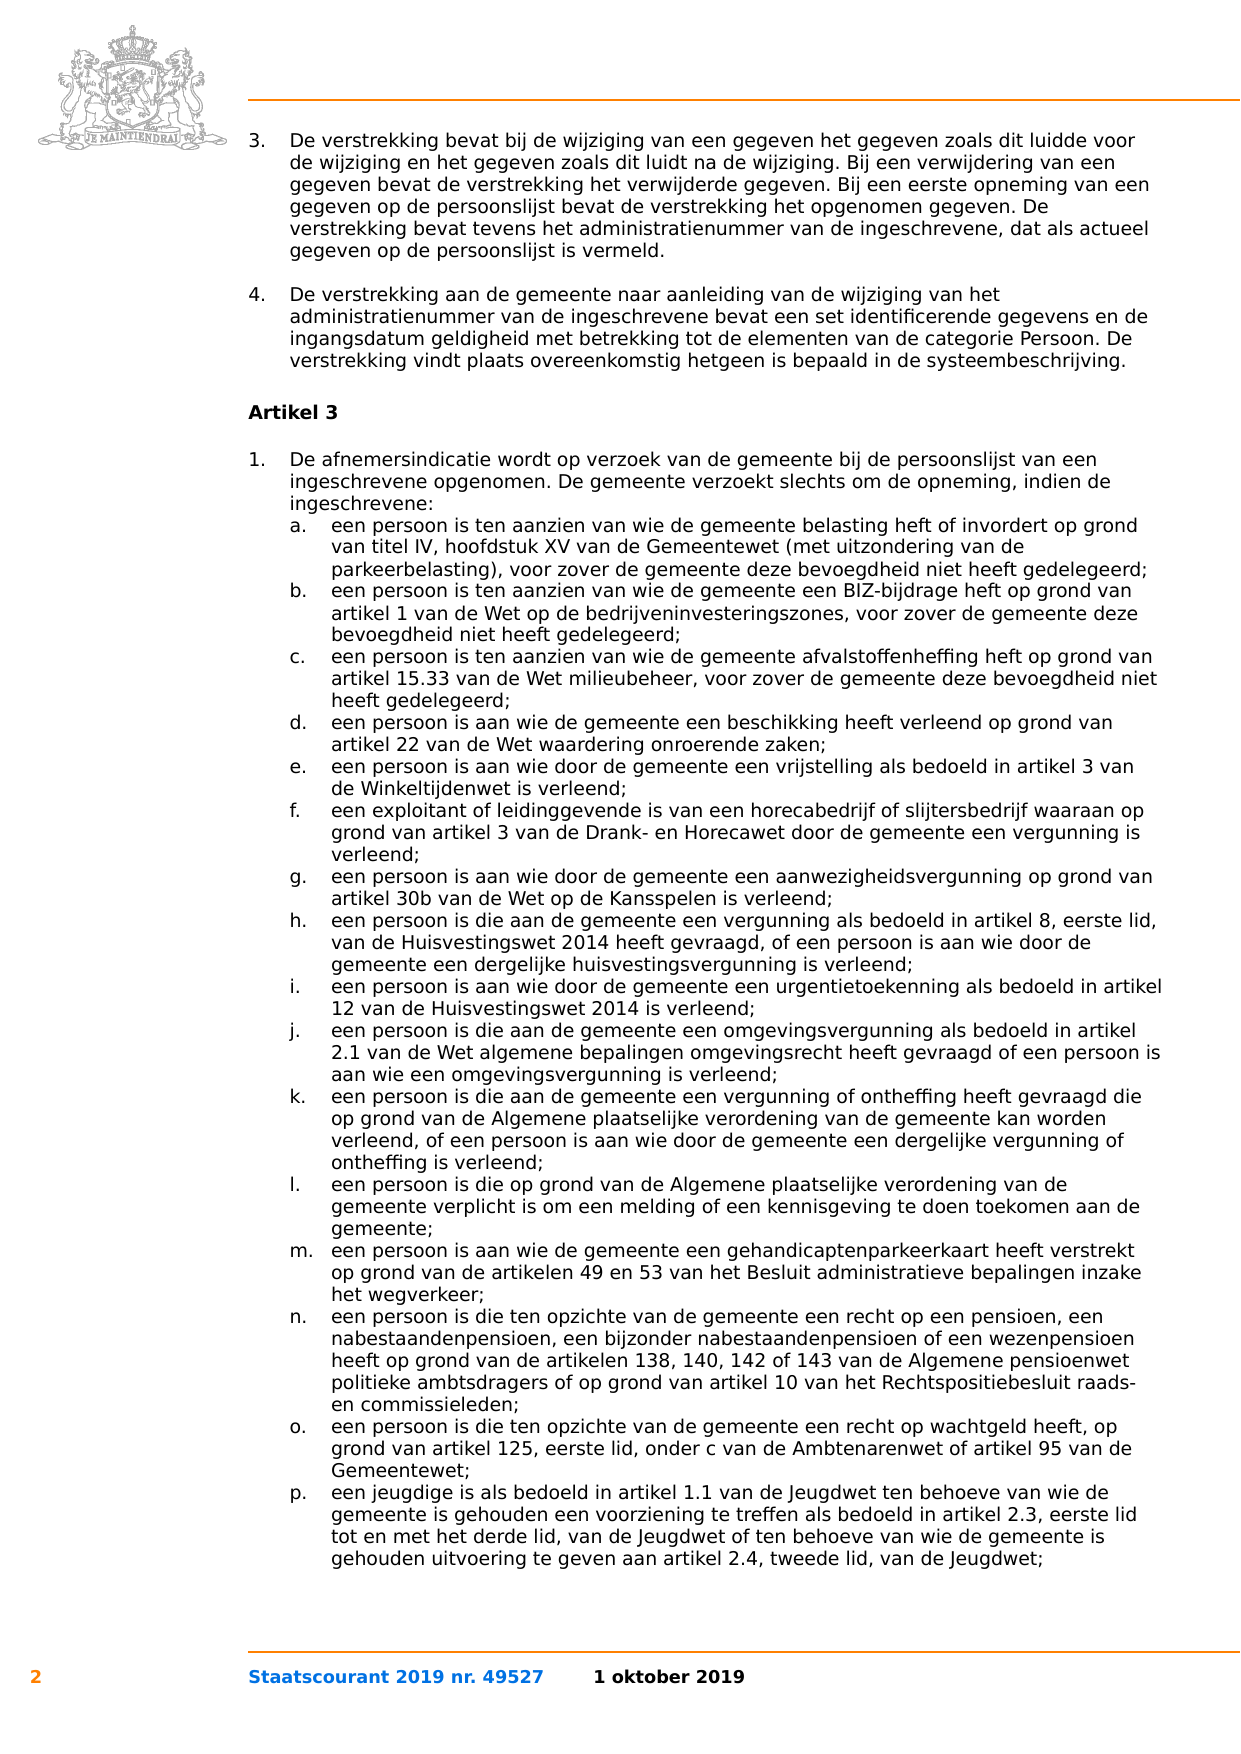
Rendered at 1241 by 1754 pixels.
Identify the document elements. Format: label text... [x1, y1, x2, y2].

text g. een persoon is aan wie door de gemeente een aanwezigheidsvergunning op grond van artikel 30b van de Wet op de Kansspelen is verleend; [289, 866, 1163, 910]
text a. een persoon is ten aanzien van wie de gemeente belasting heft of invordert op grond van titel IV, hoofdstuk XV van de Gemeentewet (met uitzondering van de parkeerbelasting), voor zover de gemeente deze bevoegdheid niet heeft gedelegeerd; [289, 514, 1163, 580]
text f. een exploitant of leidinggevende is van een horecabedrijf of slijtersbedrijf waaraan op grond van artikel 3 van de Drank- en Horecawet door de gemeente een vergunning is verleend; [289, 800, 1163, 866]
text d. een persoon is aan wie de gemeente een beschikking heeft verleend op grond van artikel 22 van de Wet waardering onroerende zaken; [289, 712, 1163, 756]
text k. een persoon is die aan de gemeente een vergunning of ontheffing heeft gevraagd die op grond van de Algemene plaatselijke verordening van de gemeente kan worden verleend, of een persoon is aan wie door de gemeente een dergelijke vergunning of ontheffing is verleend; [289, 1086, 1163, 1174]
text j. een persoon is die aan de gemeente een omgevingsvergunning als bedoeld in artikel 2.1 van de Wet algemene bepalingen omgevingsrecht heeft gevraagd of een persoon is aan wie een omgevingsvergunning is verleend; [289, 1020, 1163, 1086]
text o. een persoon is die ten opzichte van de gemeente een recht op wachtgeld heeft, op grond van artikel 125, eerste lid, onder c van de Ambtenarenwet of artikel 95 van de Gemeentewet; [289, 1416, 1163, 1482]
text i. een persoon is aan wie door de gemeente een urgentietoekenning als bedoeld in artikel 12 van de Huisvestingswet 2014 is verleend; [289, 976, 1163, 1020]
text b. een persoon is ten aanzien van wie de gemeente een BIZ-bijdrage heft op grond van artikel 1 van de Wet op de bedrijveninvesteringszones, voor zover de gemeente deze bevoegdheid niet heeft gedelegeerd; [289, 580, 1163, 646]
text m. een persoon is aan wie de gemeente een gehandicaptenparkeerkaart heeft verstrekt op grond van de artikelen 49 en 53 van het Besluit administratieve bepalingen inzake het wegverkeer; [289, 1240, 1163, 1306]
text p. een jeugdige is als bedoeld in artikel 1.1 van de Jeugdwet ten behoeve van wie de gemeente is gehouden een voorziening te treffen als bedoeld in artikel 2.3, eerste lid tot en met het derde lid, van de Jeugdwet of ten behoeve van wie de gemeente is gehouden uitvoering te geven aan artikel 2.4, tweede lid, van de Jeugdwet; [289, 1482, 1163, 1569]
text h. een persoon is die aan de gemeente een vergunning als bedoeld in artikel 8, eerste lid, van de Huisvestingswet 2014 heeft gevraagd, of een persoon is aan wie door de gemeente een dergelijke huisvestingsvergunning is verleend; [289, 910, 1163, 976]
picture [38, 25, 227, 150]
text n. een persoon is die ten opzichte van de gemeente een recht op een pensioen, een nabestaandenpensioen, een bijzonder nabestaandenpensioen of een wezenpensioen heeft op grond van de artikelen 138, 140, 142 of 143 van de Algemene pensioenwet politieke ambtsdragers of op grond van artikel 10 van het Rechtspositiebesluit raads- en commissieleden; [289, 1306, 1163, 1416]
text 3. De verstrekking bevat bij de wijziging van een gegeven het gegeven zoals dit luidde voor de wijziging en het gegeven zoals dit luidt na de wijziging. Bij een verwijdering van een gegeven bevat de verstrekking het verwijderde gegeven. Bij een eerste opneming van een gegeven op de persoonslijst bevat de verstrekking het opgenomen gegeven. De verstrekking bevat tevens het administratienummer van de ingeschrevene, dat als actueel gegeven op de persoonslijst is vermeld. [248, 130, 1163, 262]
text c. een persoon is ten aanzien van wie de gemeente afvalstoffenheffing heft op grond van artikel 15.33 van de Wet milieubeheer, voor zover de gemeente deze bevoegdheid niet heeft gedelegeerd; [289, 646, 1163, 712]
text l. een persoon is die op grond van de Algemene plaatselijke verordening van de gemeente verplicht is om een melding of een kennisgeving te doen toekomen aan de gemeente; [289, 1174, 1163, 1240]
subtitle Artikel 3 [248, 402, 1163, 423]
text 4. De verstrekking aan de gemeente naar aanleiding van de wijziging van het administratienummer van de ingeschrevene bevat een set identificerende gegevens en de ingangsdatum geldigheid met betrekking tot de elementen van de categorie Persoon. De verstrekking vindt plaats overeenkomstig hetgeen is bepaald in de systeembeschrijving. [248, 284, 1163, 372]
text 1. De afnemersindicatie wordt op verzoek van de gemeente bij de persoonslijst van een ingeschrevene opgenomen. De gemeente verzoekt slechts om de opneming, indien de ingeschrevene: [248, 448, 1163, 514]
text e. een persoon is aan wie door de gemeente een vrijstelling als bedoeld in artikel 3 van de Winkeltijdenwet is verleend; [289, 756, 1163, 800]
